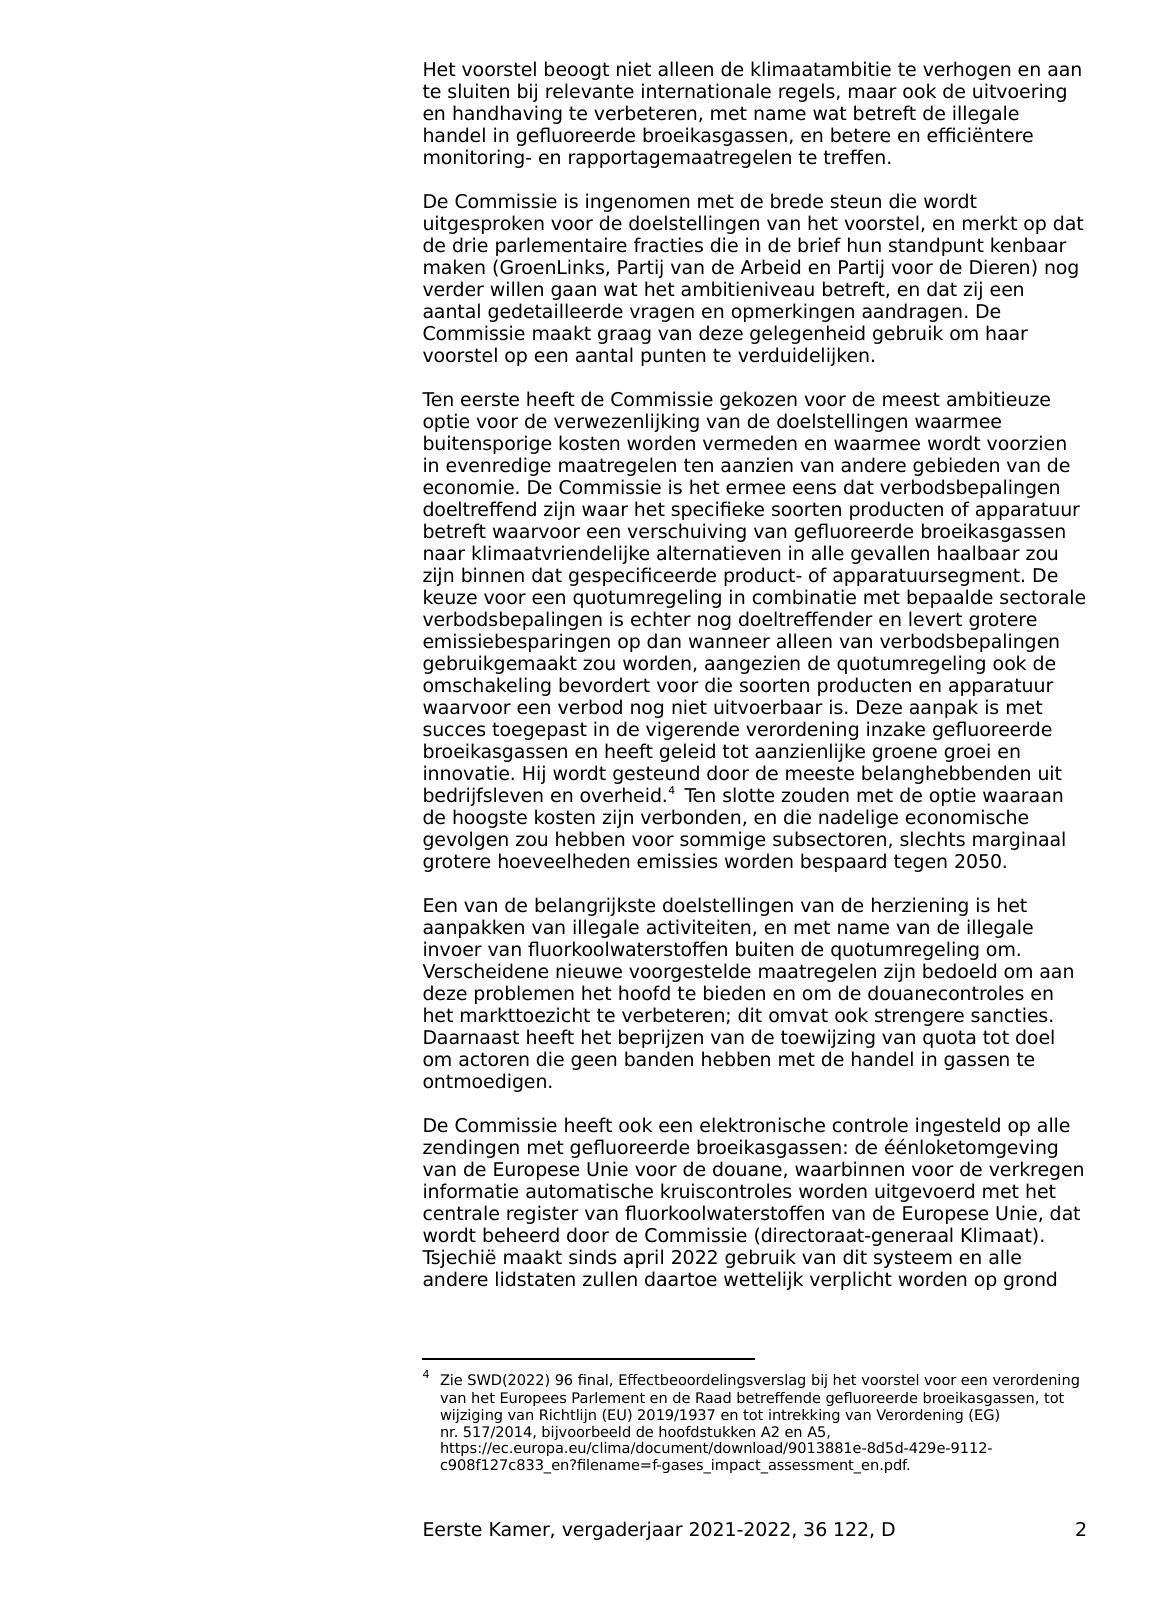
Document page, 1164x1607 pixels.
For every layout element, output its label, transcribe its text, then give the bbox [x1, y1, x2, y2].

text De Commissie is ingenomen met de brede steun die wordt uitgesproken voor de doelstellingen van het voorstel, en merkt op dat de drie parlementaire fracties die in de brief hun standpunt kenbaar maken (GroenLinks, Partij van de Arbeid en Partij voor de Dieren) nog verder willen gaan wat het ambitieniveau betreft, en dat zij een aantal gedetailleerde vragen en opmerkingen aandragen. De Commissie maakt graag van deze gelegenheid gebruik om haar voorstel op een aantal punten te verduidelijken. [422, 191, 1087, 367]
text Zie SWD(2022) 96 final, Effectbeoordelingsverslag bij het voorstel voor een verordening van het Europees Parlement en de Raad betreffende gefluoreerde broeikasgassen, tot wijziging van Richtlijn (EU) 2019/1937 en tot intrekking van Verordening (EG) nr. 517/2014, bijvoorbeeld de hoofdstukken A2 en A5, https://ec.europa.eu/clima/document/download/9013881e-8d5d-429e-9112- c908f127c833_en?filename=f-gases_impact_assessment_en.pdf. [422, 1368, 1087, 1474]
text De Commissie heeft ook een elektronische controle ingesteld op alle zendingen met gefluoreerde broeikasgassen: de éénloketomgeving van de Europese Unie voor de douane, waarbinnen voor de verkregen informatie automatische kruiscontroles worden uitgevoerd met het centrale register van fluorkoolwaterstoffen van de Europese Unie, dat wordt beheerd door de Commissie (directoraat-generaal Klimaat). Tsjechië maakt sinds april 2022 gebruik van dit systeem en alle andere lidstaten zullen daartoe wettelijk verplicht worden op grond [422, 1115, 1087, 1291]
text Een van de belangrijkste doelstellingen van de herziening is het aanpakken van illegale activiteiten, en met name van de illegale invoer van fluorkoolwaterstoffen buiten de quotumregeling om. Verscheidene nieuwe voorgestelde maatregelen zijn bedoeld om aan deze problemen het hoofd te bieden en om de douanecontroles en het markttoezicht te verbeteren; dit omvat ook strengere sancties. Daarnaast heeft het beprijzen van de toewijzing van quota tot doel om actoren die geen banden hebben met de handel in gassen te ontmoedigen. [422, 895, 1087, 1093]
text Het voorstel beoogt niet alleen de klimaatambitie te verhogen en aan te sluiten bij relevante internationale regels, maar ook de uitvoering en handhaving te verbeteren, met name wat betreft de illegale handel in gefluoreerde broeikasgassen, en betere en efficiëntere monitoring- en rapportagemaatregelen te treffen. [422, 59, 1087, 169]
text Ten eerste heeft de Commissie gekozen voor de meest ambitieuze optie voor de verwezenlijking van de doelstellingen waarmee buitensporige kosten worden vermeden en waarmee wordt voorzien in evenredige maatregelen ten aanzien van andere gebieden van de economie. De Commissie is het ermee eens dat verbodsbepalingen doeltreffend zijn waar het specifieke soorten producten of apparatuur betreft waarvoor een verschuiving van gefluoreerde broeikasgassen naar klimaatvriendelijke alternatieven in alle gevallen haalbaar zou zijn binnen dat gespecificeerde product- of apparatuursegment. De keuze voor een quotumregeling in combinatie met bepaalde sectorale verbodsbepalingen is echter nog doeltreffender en levert grotere emissiebesparingen op dan wanneer alleen van verbodsbepalingen gebruikgemaakt zou worden, aangezien de quotumregeling ook de omschakeling bevordert voor die soorten producten en apparatuur waarvoor een verbod nog niet uitvoerbaar is. Deze aanpak is met succes toegepast in de vigerende verordening inzake gefluoreerde broeikasgassen en heeft geleid tot aanzienlijke groene groei en innovatie. Hij wordt gesteund door de meeste belanghebbenden uit bedrijfsleven en overheid. Ten slotte zouden met de optie waaraan de hoogste kosten zijn verbonden, en die nadelige economische gevolgen zou hebben voor sommige subsectoren, slechts marginaal grotere hoeveelheden emissies worden bespaard tegen 2050. [422, 389, 1087, 873]
